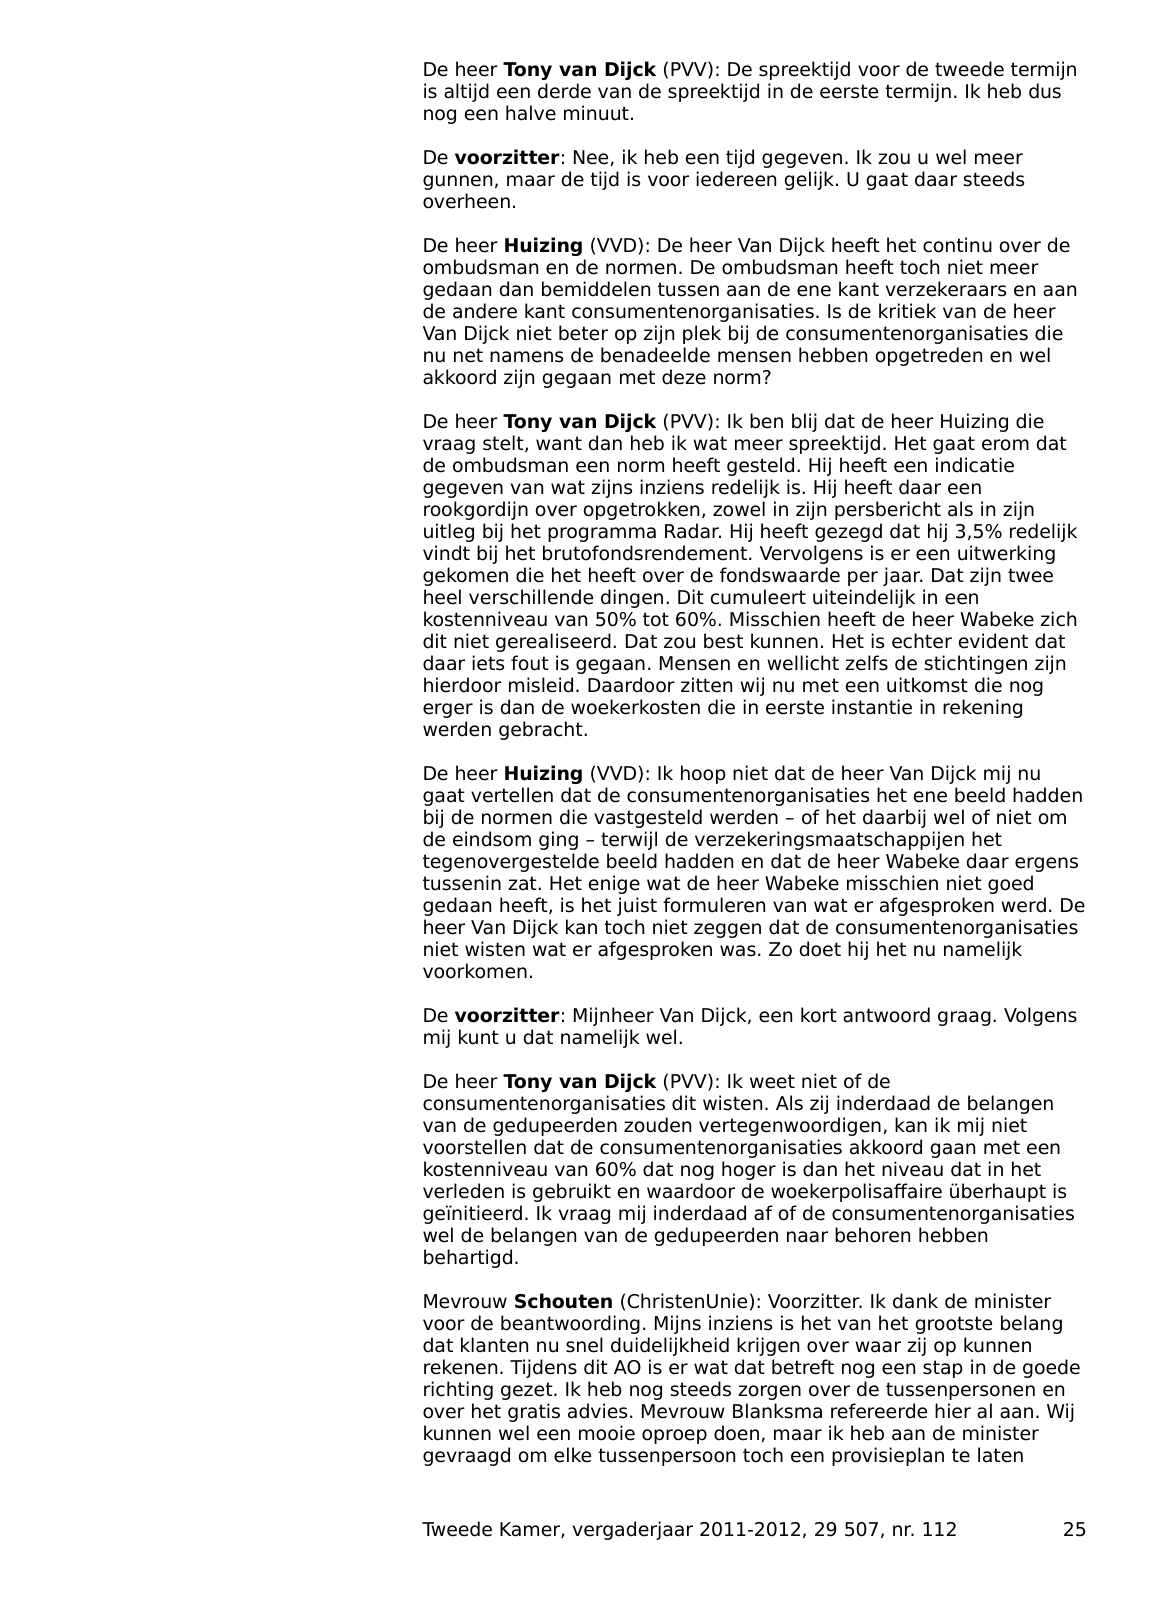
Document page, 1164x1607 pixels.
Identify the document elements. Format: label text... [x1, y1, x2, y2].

text De heer Huizing (VVD): Ik hoop niet dat de heer Van Dijck mij nu gaat vertellen dat de consumentenorganisaties het ene beeld hadden bij de normen die vastgesteld werden – of het daarbij wel of niet om de eindsom ging – terwijl de verzekeringsmaatschappijen het tegenovergestelde beeld hadden en dat de heer Wabeke daar ergens tussenin zat. Het enige wat de heer Wabeke misschien niet goed gedaan heeft, is het juist formuleren van wat er afgesproken werd. De heer Van Dijck kan toch niet zeggen dat de consumentenorganisaties niet wisten wat er afgesproken was. Zo doet hij het nu namelijk voorkomen. [422, 763, 1087, 983]
text De heer Huizing (VVD): De heer Van Dijck heeft het continu over de ombudsman en de normen. De ombudsman heeft toch niet meer gedaan dan bemiddelen tussen aan de ene kant verzekeraars en aan de andere kant consumentenorganisaties. Is de kritiek van de heer Van Dijck niet beter op zijn plek bij de consumentenorganisaties die nu net namens de benadeelde mensen hebben opgetreden en wel akkoord zijn gegaan met deze norm? [422, 235, 1087, 389]
text De heer Tony van Dijck (PVV): Ik weet niet of de consumentenorganisaties dit wisten. Als zij inderdaad de belangen van de gedupeerden zouden vertegenwoordigen, kan ik mij niet voorstellen dat de consumentenorganisaties akkoord gaan met een kostenniveau van 60% dat nog hoger is dan het niveau dat in het verleden is gebruikt en waardoor de woekerpolisaffaire überhaupt is geïnitieerd. Ik vraag mij inderdaad af of de consumentenorganisaties wel de belangen van de gedupeerden naar behoren hebben behartigd. [422, 1071, 1087, 1269]
text De voorzitter: Nee, ik heb een tijd gegeven. Ik zou u wel meer gunnen, maar de tijd is voor iedereen gelijk. U gaat daar steeds overheen. [422, 147, 1087, 213]
text Mevrouw Schouten (ChristenUnie): Voorzitter. Ik dank de minister voor de beantwoording. Mijns inziens is het van het grootste belang dat klanten nu snel duidelijkheid krijgen over waar zij op kunnen rekenen. Tijdens dit AO is er wat dat betreft nog een stap in de goede richting gezet. Ik heb nog steeds zorgen over de tussenpersonen en over het gratis advies. Mevrouw Blanksma refereerde hier al aan. Wij kunnen wel een mooie oproep doen, maar ik heb aan de minister gevraagd om elke tussenpersoon toch een provisieplan te laten [422, 1291, 1087, 1467]
text De heer Tony van Dijck (PVV): De spreektijd voor de tweede termijn is altijd een derde van de spreektijd in de eerste termijn. Ik heb dus nog een halve minuut. [422, 59, 1087, 125]
text De heer Tony van Dijck (PVV): Ik ben blij dat de heer Huizing die vraag stelt, want dan heb ik wat meer spreektijd. Het gaat erom dat de ombudsman een norm heeft gesteld. Hij heeft een indicatie gegeven van wat zijns inziens redelijk is. Hij heeft daar een rookgordijn over opgetrokken, zowel in zijn persbericht als in zijn uitleg bij het programma Radar. Hij heeft gezegd dat hij 3,5% redelijk vindt bij het brutofondsrendement. Vervolgens is er een uitwerking gekomen die het heeft over de fondswaarde per jaar. Dat zijn twee heel verschillende dingen. Dit cumuleert uiteindelijk in een kostenniveau van 50% tot 60%. Misschien heeft de heer Wabeke zich dit niet gerealiseerd. Dat zou best kunnen. Het is echter evident dat daar iets fout is gegaan. Mensen en wellicht zelfs de stichtingen zijn hierdoor misleid. Daardoor zitten wij nu met een uitkomst die nog erger is dan de woekerkosten die in eerste instantie in rekening werden gebracht. [422, 411, 1087, 741]
text De voorzitter: Mijnheer Van Dijck, een kort antwoord graag. Volgens mij kunt u dat namelijk wel. [422, 1005, 1087, 1049]
